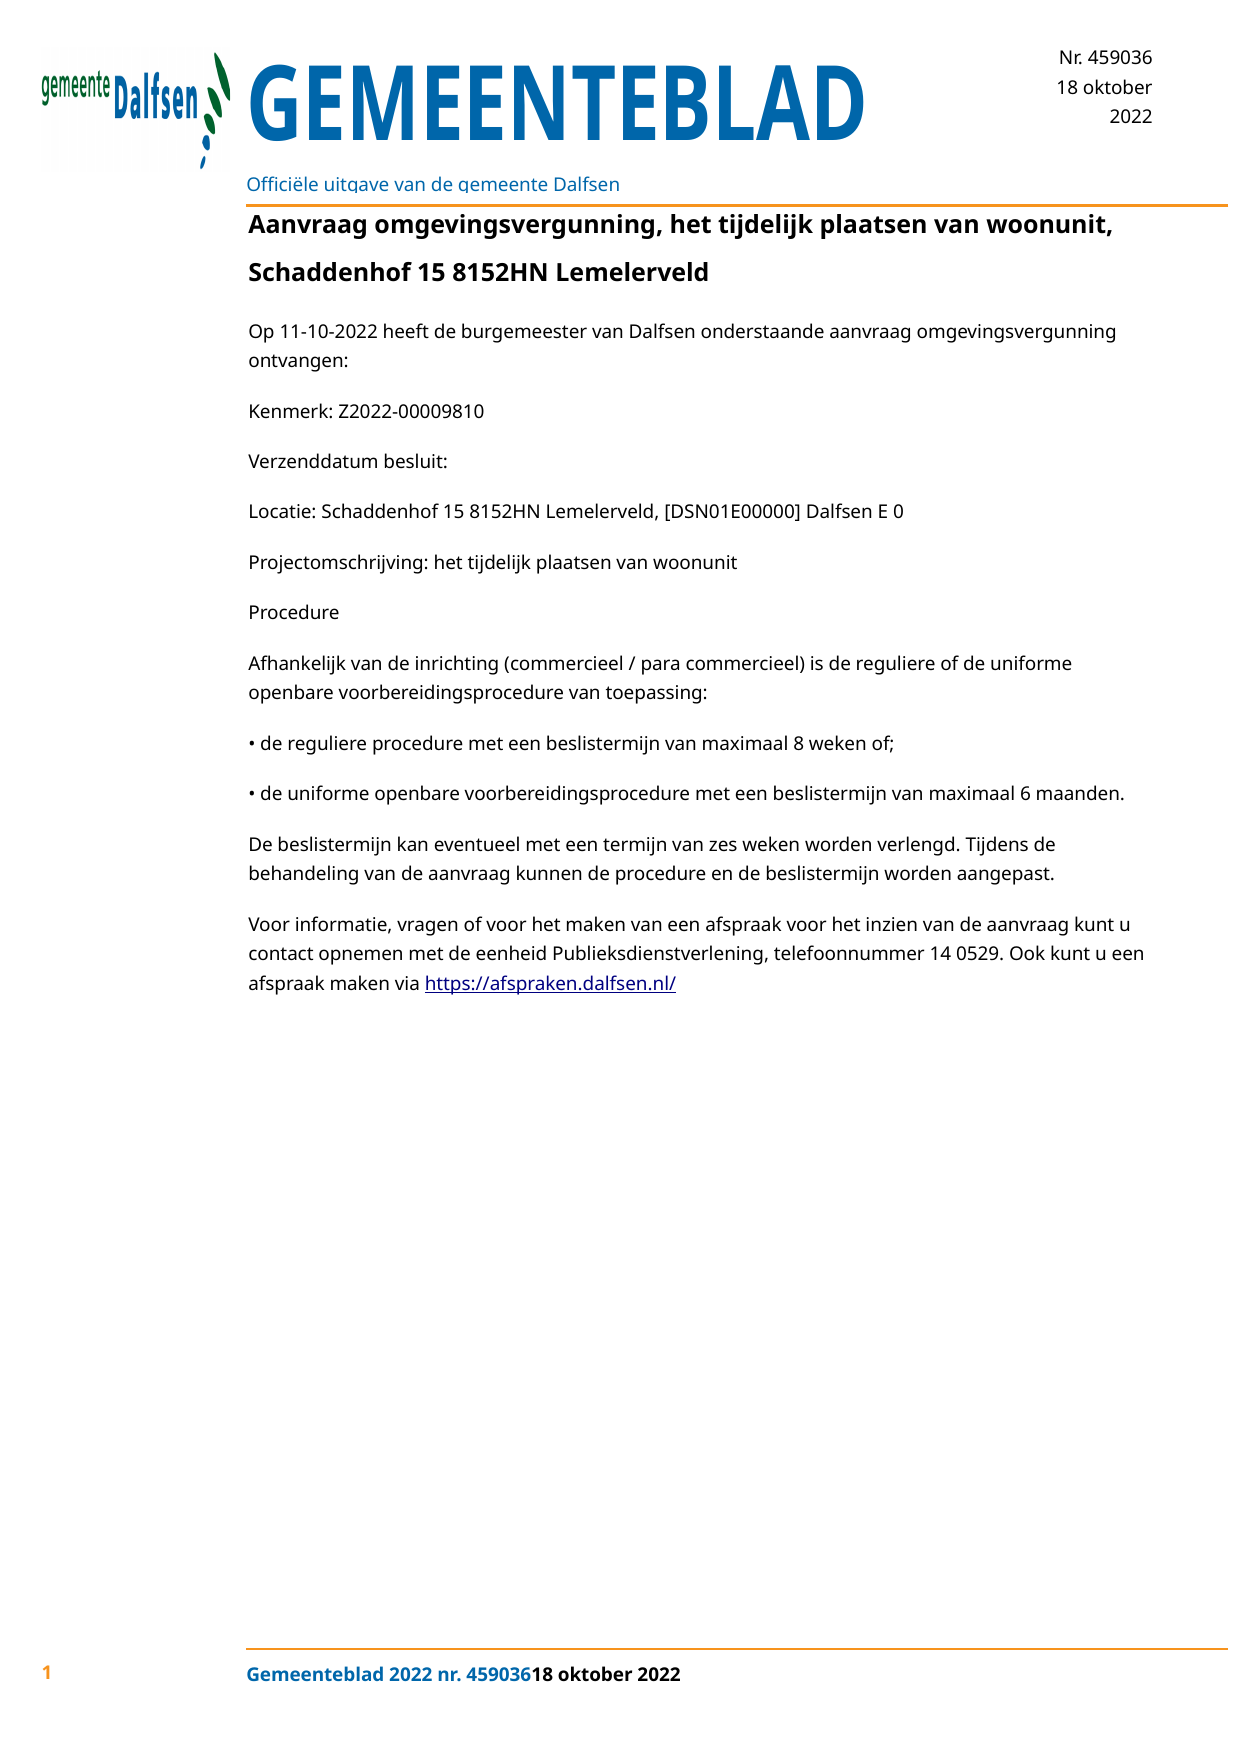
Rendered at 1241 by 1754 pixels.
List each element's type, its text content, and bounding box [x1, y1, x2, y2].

text Kenmerk: Z2022-00009810 [248, 398, 1152, 424]
text Verzenddatum besluit: [248, 448, 1152, 474]
text Aanvraag omgevingsvergunning, het tijdelijk plaatsen van woonunit, Schaddenhof 15 8152HN Lemelerveld [248, 207, 1152, 288]
text • de uniforme openbare voorbereidingsprocedure met een beslistermijn van maximaal 6 maanden. [248, 780, 1152, 806]
text Locatie: Schaddenhof 15 8152HN Lemelerveld, [DSN01E00000] Dalfsen E 0 [248, 499, 1152, 524]
text De beslistermijn kan eventueel met een termijn van zes weken worden verlengd. Tijdens de behandeling van de aanvraag kunnen de procedure en de beslistermijn worden aangepast. [248, 831, 1152, 886]
text Op 11-10-2022 heeft de burgemeester van Dalfsen onderstaande aanvraag omgevingsvergunning ontvangen: [248, 318, 1152, 373]
picture [41, 47, 231, 172]
text Projectomschrijving: het tijdelijk plaatsen van woonunit [248, 549, 1152, 575]
text Afhankelijk van de inrichting (commercieel / para commercieel) is de reguliere of de uniforme openbare voorbereidingsprocedure van toepassing: [248, 650, 1152, 705]
text Procedure [248, 599, 1152, 625]
text Voor informatie, vragen of voor het maken van een afspraak voor het inzien van de aanvraag kunt u contact opnemen met de eenheid Publieksdienstverlening, telefoonnummer 14 0529. Ook kunt u een afspraak maken via https://afspraken.dalfsen.nl/ [248, 911, 1152, 996]
text • de reguliere procedure met een beslistermijn van maximaal 8 weken of; [248, 730, 1152, 756]
